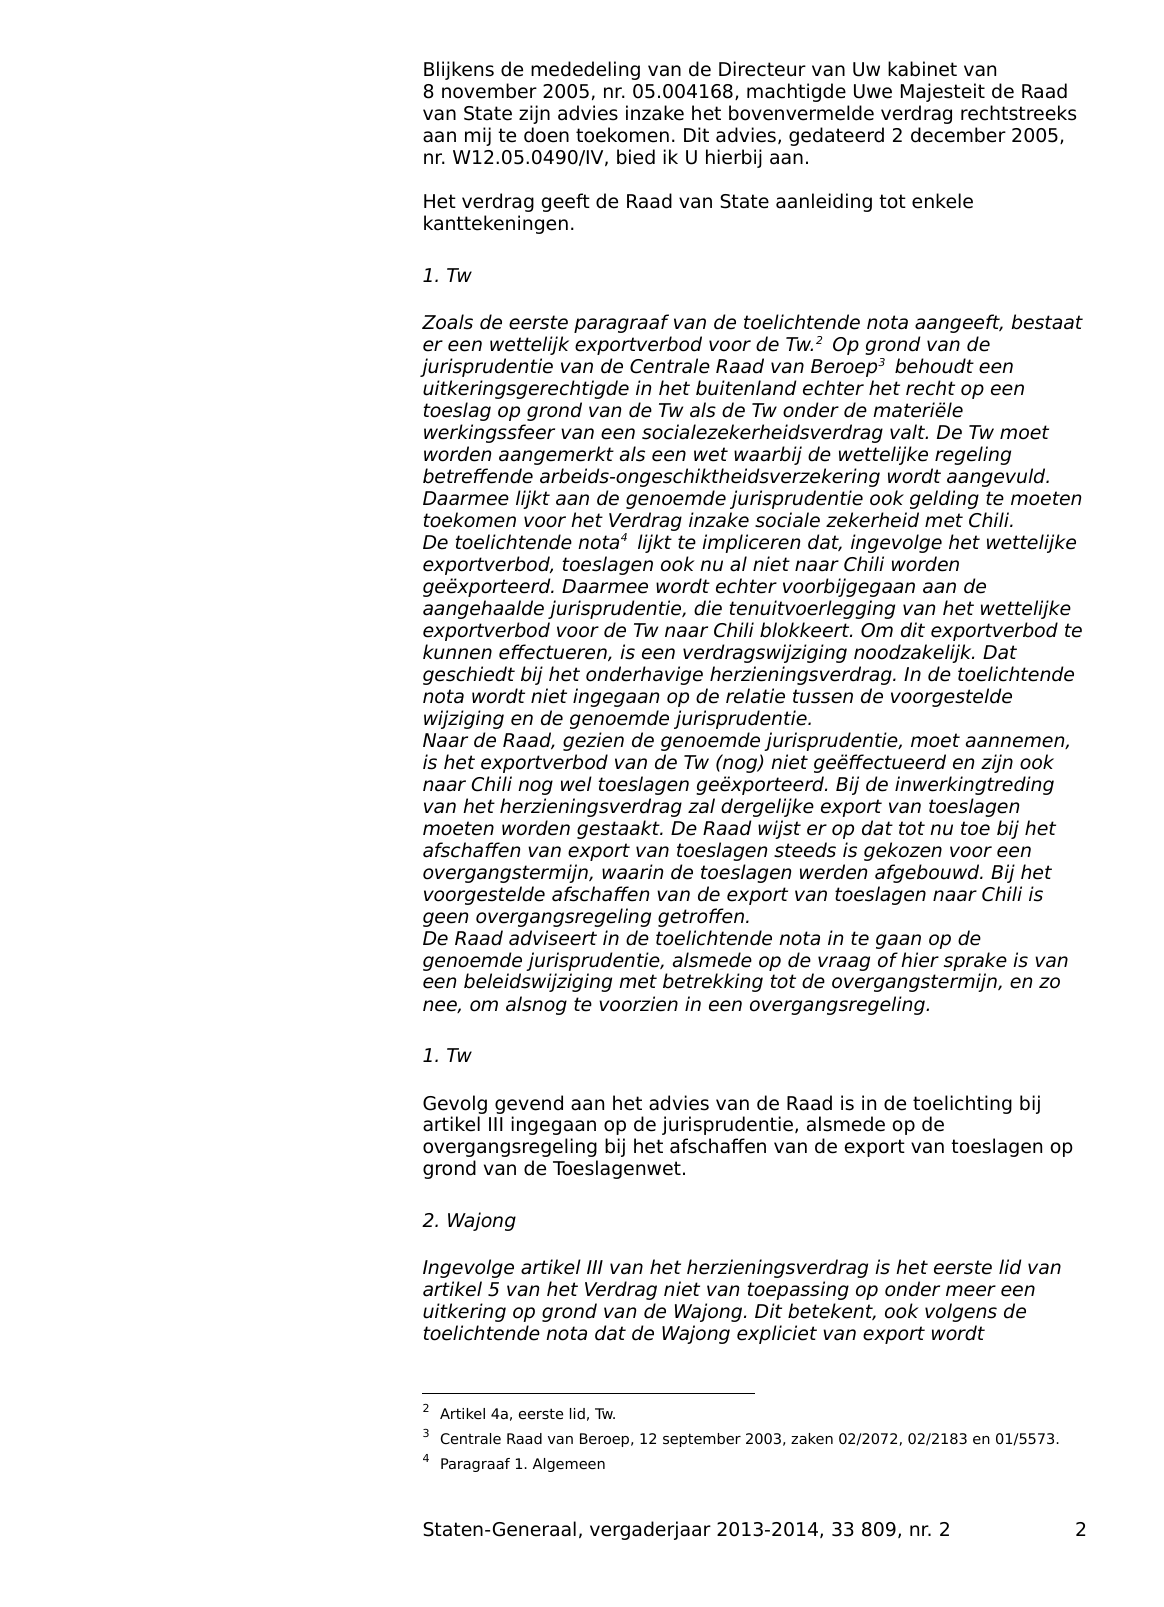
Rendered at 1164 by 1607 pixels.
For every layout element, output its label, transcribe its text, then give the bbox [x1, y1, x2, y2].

text Artikel 4a, eerste lid, Tw. [422, 1402, 1087, 1424]
subtitle 1. Tw [422, 1045, 1087, 1067]
subtitle 2. Wajong [422, 1210, 1087, 1232]
text De toelichtende nota lijkt te impliceren dat, ingevolge het wettelijke exportverbod, toeslagen ook nu al niet naar Chili worden geëxporteerd. Daarmee wordt echter voorbijgegaan aan de aangehaalde jurisprudentie, die tenuitvoerlegging van het wettelijke exportverbod voor de Tw naar Chili blokkeert. Om dit exportverbod te kunnen effectueren, is een verdragswijziging noodzakelijk. Dat geschiedt bij het onderhavige herzieningsverdrag. In de toelichtende nota wordt niet ingegaan op de relatie tussen de voorgestelde wijziging en de genoemde jurisprudentie. [422, 532, 1087, 730]
text Paragraaf 1. Algemeen [422, 1452, 1087, 1474]
text Centrale Raad van Beroep, 12 september 2003, zaken 02/2072, 02/2183 en 01/5573. [422, 1427, 1087, 1449]
text Blijkens de mededeling van de Directeur van Uw kabinet van 8 november 2005, nr. 05.004168, machtigde Uwe Majesteit de Raad van State zijn advies inzake het bovenvermelde verdrag rechtstreeks aan mij te doen toekomen. Dit advies, gedateerd 2 december 2005, nr. W12.05.0490/IV, bied ik U hierbij aan. [422, 59, 1087, 169]
text Het verdrag geeft de Raad van State aanleiding tot enkele kanttekeningen. [422, 191, 1087, 235]
subtitle 1. Tw [422, 265, 1087, 287]
text Gevolg gevend aan het advies van de Raad is in de toelichting bij artikel III ingegaan op de jurisprudentie, alsmede op de overgangsregeling bij het afschaffen van de export van toeslagen op grond van de Toeslagenwet. [422, 1092, 1087, 1180]
text Naar de Raad, gezien de genoemde jurisprudentie, moet aannemen, is het exportverbod van de Tw (nog) niet geëffectueerd en zijn ook naar Chili nog wel toeslagen geëxporteerd. Bij de inwerkingtreding van het herzieningsverdrag zal dergelijke export van toeslagen moeten worden gestaakt. De Raad wijst er op dat tot nu toe bij het afschaffen van export van toeslagen steeds is gekozen voor een overgangstermijn, waarin de toeslagen werden afgebouwd. Bij het voorgestelde afschaffen van de export van toeslagen naar Chili is geen overgangsregeling getroffen. [422, 730, 1087, 927]
text Ingevolge artikel III van het herzieningsverdrag is het eerste lid van artikel 5 van het Verdrag niet van toepassing op onder meer een uitkering op grond van de Wajong. Dit betekent, ook volgens de toelichtende nota dat de Wajong expliciet van export wordt [422, 1257, 1087, 1345]
text De Raad adviseert in de toelichtende nota in te gaan op de genoemde jurisprudentie, alsmede op de vraag of hier sprake is van een beleidswijziging met betrekking tot de overgangstermijn, en zo nee, om alsnog te voorzien in een overgangsregeling. [422, 927, 1087, 1015]
text Zoals de eerste paragraaf van de toelichtende nota aangeeft, bestaat er een wettelijk exportverbod voor de Tw. Op grond van de jurisprudentie van de Centrale Raad van Beroep behoudt een uitkeringsgerechtigde in het buitenland echter het recht op een toeslag op grond van de Tw als de Tw onder de materiële werkingssfeer van een socialezekerheidsverdrag valt. De Tw moet worden aangemerkt als een wet waarbij de wettelijke regeling betreffende arbeids-ongeschiktheidsverzekering wordt aangevuld. Daarmee lijkt aan de genoemde jurisprudentie ook gelding te moeten toekomen voor het Verdrag inzake sociale zekerheid met Chili. [422, 312, 1087, 532]
